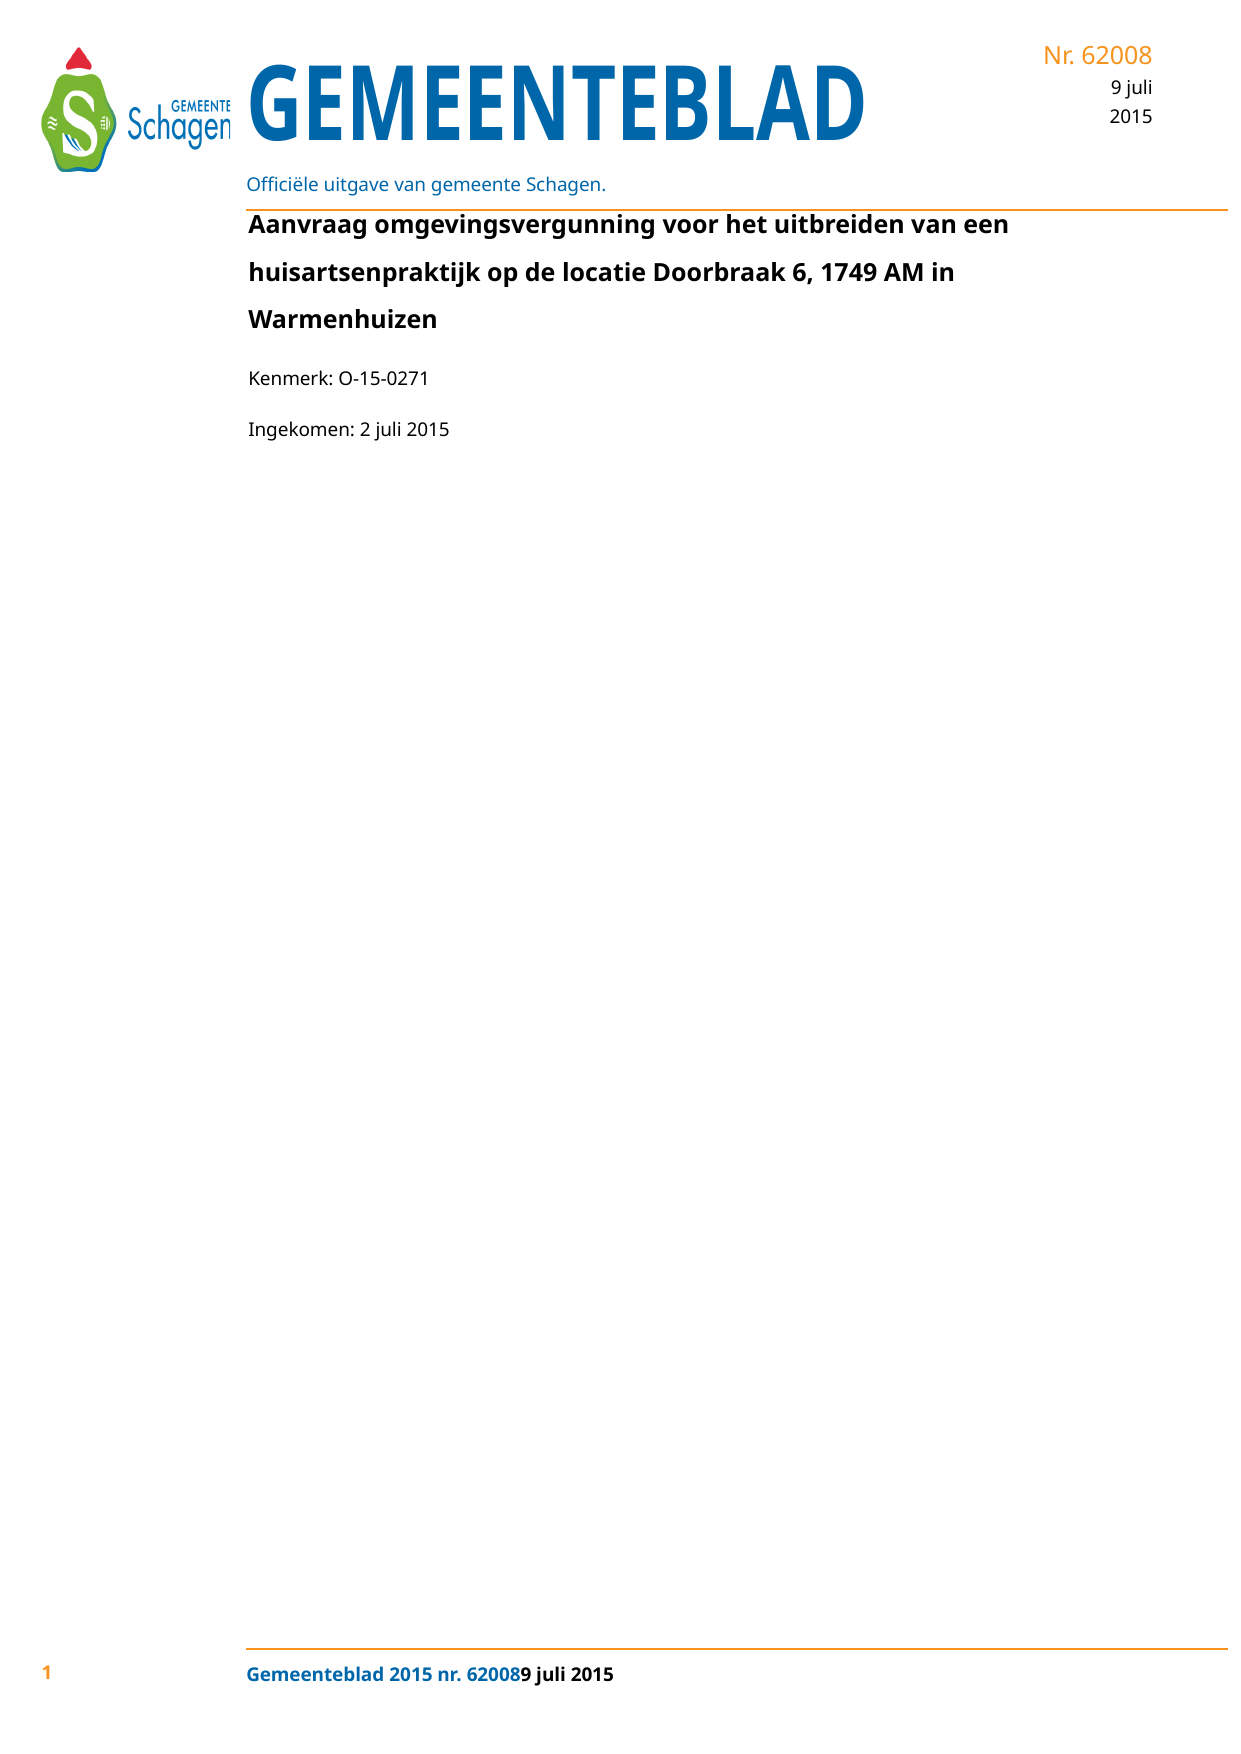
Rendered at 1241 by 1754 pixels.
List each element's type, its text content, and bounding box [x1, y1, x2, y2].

picture [41, 47, 231, 172]
text Aanvraag omgevingsvergunning voor het uitbreiden van een huisartsenpraktijk op de locatie Doorbraak 6, 1749 AM in Warmenhuizen [248, 211, 1152, 336]
text Kenmerk: O-15-0271 [248, 366, 1152, 391]
text Ingekomen: 2 juli 2015 [248, 416, 1152, 442]
